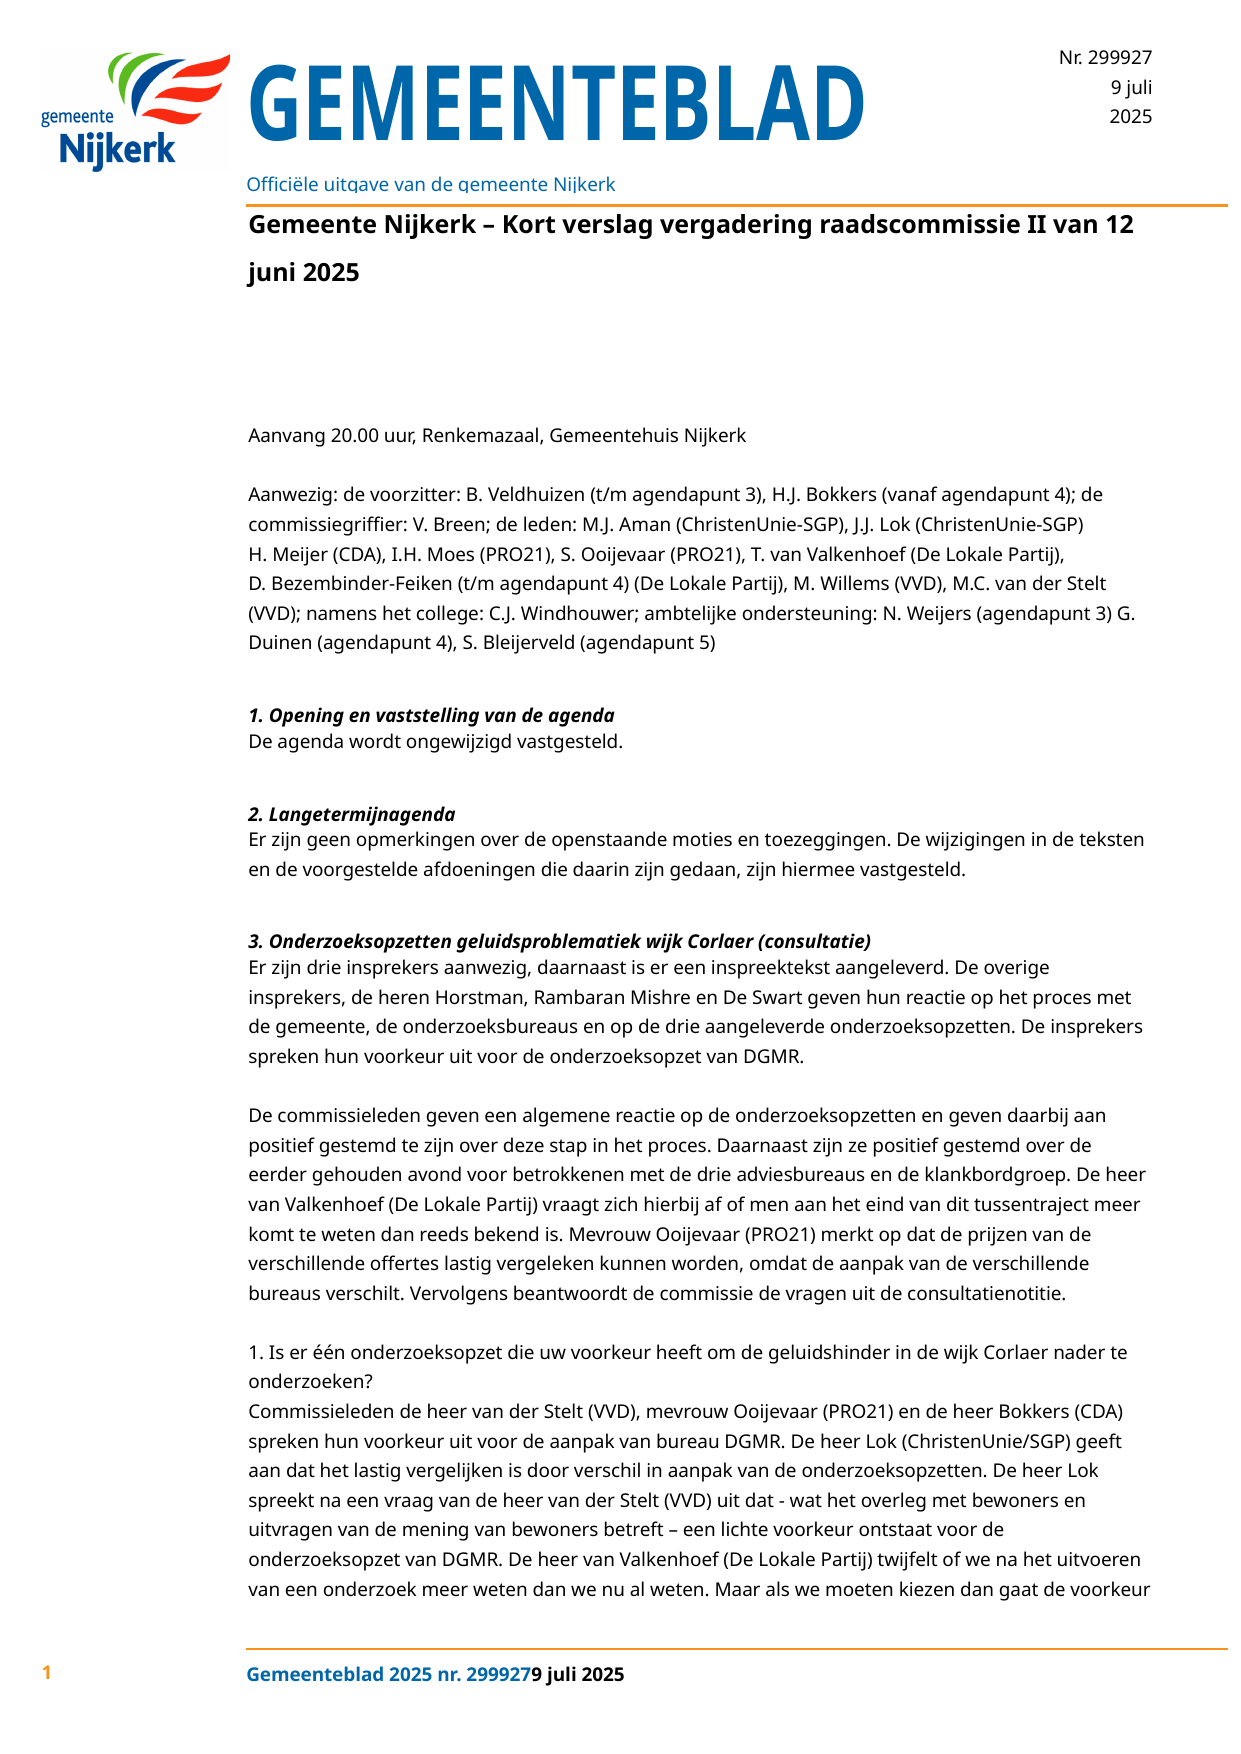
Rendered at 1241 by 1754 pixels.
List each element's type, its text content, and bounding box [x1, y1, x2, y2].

picture [41, 47, 231, 172]
text 2. Langetermijnagenda [248, 801, 1152, 826]
text Aanvang 20.00 uur, Renkemazaal, Gemeentehuis Nijkerk [248, 422, 1152, 448]
text De agenda wordt ongewijzigd vastgesteld. [248, 728, 1152, 754]
text H. Meijer (CDA), I.H. Moes (PRO21), S. Ooijevaar (PRO21), T. van Valkenhoef (De Lokale Partij), [248, 541, 1152, 567]
text D. Bezembinder-Feiken (t/m agendapunt 4) (De Lokale Partij), M. Willems (VVD), M.C. van der Stelt (VVD); namens het college: C.J. Windhouwer; ambtelijke ondersteuning: N. Weijers (agendapunt 3) G. Duinen (agendapunt 4), S. Bleijerveld (agendapunt 5) [248, 570, 1152, 655]
text 1. Opening en vaststelling van de agenda [248, 702, 1152, 728]
text Gemeente Nijkerk – Kort verslag vergadering raadscommissie II van 12 juni 2025 [248, 207, 1152, 288]
text Er zijn geen opmerkingen over de openstaande moties en toezeggingen. De wijzigingen in de teksten en de voorgestelde afdoeningen die daarin zijn gedaan, zijn hiermee vastgesteld. [248, 826, 1152, 882]
text Commissieleden de heer van der Stelt (VVD), mevrouw Ooijevaar (PRO21) en de heer Bokkers (CDA) spreken hun voorkeur uit voor de aanpak van bureau DGMR. De heer Lok (ChristenUnie/SGP) geeft aan dat het lastig vergelijken is door verschil in aanpak van de onderzoeksopzetten. De heer Lok spreekt na een vraag van de heer van der Stelt (VVD) uit dat - wat het overleg met bewoners en uitvragen van de mening van bewoners betreft – een lichte voorkeur ontstaat voor de onderzoeksopzet van DGMR. De heer van Valkenhoef (De Lokale Partij) twijfelt of we na het uitvoeren van een onderzoek meer weten dan we nu al weten. Maar als we moeten kiezen dan gaat de voorkeur [248, 1398, 1152, 1601]
text 3. Onderzoeksopzetten geluidsproblematiek wijk Corlaer (consultatie) [248, 929, 1152, 954]
text Aanwezig: de voorzitter: B. Veldhuizen (t/m agendapunt 3), H.J. Bokkers (vanaf agendapunt 4); de commissiegriffier: V. Breen; de leden: M.J. Aman (ChristenUnie-SGP), J.J. Lok (ChristenUnie-SGP) [248, 482, 1152, 537]
text De commissieleden geven een algemene reactie op de onderzoeksopzetten en geven daarbij aan positief gestemd te zijn over deze stap in het proces. Daarnaast zijn ze positief gestemd over de eerder gehouden avond voor betrokkenen met de drie adviesbureaus en de klankbordgroep. De heer van Valkenhoef (De Lokale Partij) vraagt zich hierbij af of men aan het eind van dit tussentraject meer komt te weten dan reeds bekend is. Mevrouw Ooijevaar (PRO21) merkt op dat de prijzen van de verschillende offertes lastig vergeleken kunnen worden, omdat de aanpak van de verschillende bureaus verschilt. Vervolgens beantwoordt de commissie de vragen uit de consultatienotitie. [248, 1102, 1152, 1306]
text 1. Is er één onderzoeksopzet die uw voorkeur heeft om de geluidshinder in de wijk Corlaer nader te onderzoeken? [248, 1339, 1152, 1394]
text Er zijn drie insprekers aanwezig, daarnaast is er een inspreektekst aangeleverd. De overige insprekers, de heren Horstman, Rambaran Mishre en De Swart geven hun reactie op het proces met de gemeente, de onderzoeksbureaus en op de drie aangeleverde onderzoeksopzetten. De insprekers spreken hun voorkeur uit voor de onderzoeksopzet van DGMR. [248, 954, 1152, 1069]
